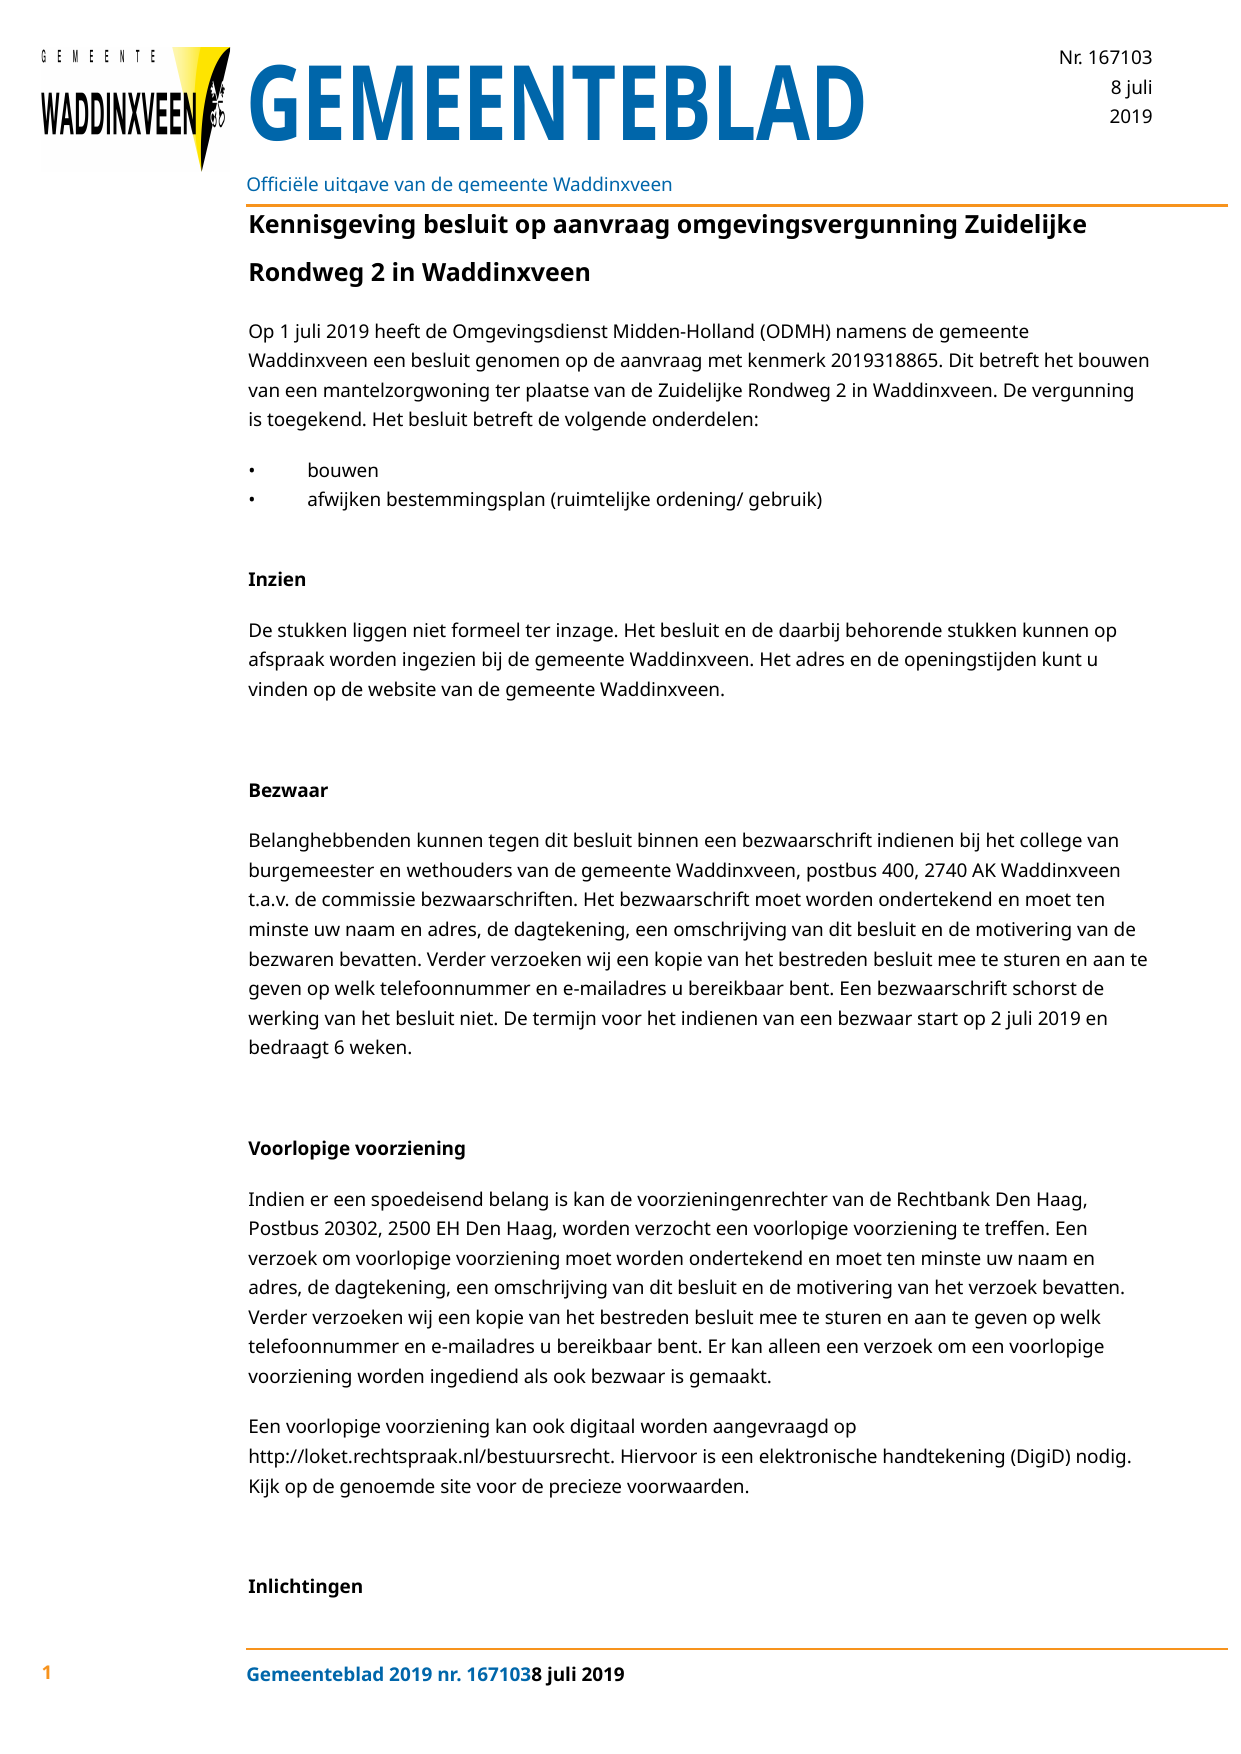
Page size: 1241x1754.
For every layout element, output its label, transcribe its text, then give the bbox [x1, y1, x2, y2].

list afwijken bestemmingsplan (ruimtelijke ordening/ gebruik) [248, 487, 1152, 512]
text Kennisgeving besluit op aanvraag omgevingsvergunning Zuidelijke Rondweg 2 in Waddinxveen [248, 207, 1152, 288]
text Een voorlopige voorziening kan ook digitaal worden aangevraagd op http://loket.rechtspraak.nl/bestuursrecht. Hiervoor is een elektronische handtekening (DigiD) nodig. Kijk op de genoemde site voor de precieze voorwaarden. [248, 1414, 1152, 1499]
text Indien er een spoedeisend belang is kan de voorzieningenrechter van de Rechtbank Den Haag, Postbus 20302, 2500 EH Den Haag, worden verzocht een voorlopige voorziening te treffen. Een verzoek om voorlopige voorziening moet worden ondertekend en moet ten minste uw naam en adres, de dagtekening, een omschrijving van dit besluit en de motivering van het verzoek bevatten. Verder verzoeken wij een kopie van het bestreden besluit mee te sturen en aan te geven op welk telefoonnummer en e-mailadres u bereikbaar bent. Er kan alleen een verzoek om een voorlopige voorziening worden ingediend als ook bezwaar is gemaakt. [248, 1186, 1152, 1389]
list bouwen [248, 457, 1152, 483]
text Belanghebbenden kunnen tegen dit besluit binnen een bezwaarschrift indienen bij het college van burgemeester en wethouders van de gemeente Waddinxveen, postbus 400, 2740 AK Waddinxveen t.a.v. de commissie bezwaarschriften. Het bezwaarschrift moet worden ondertekend en moet ten minste uw naam en adres, de dagtekening, een omschrijving van dit besluit en de motivering van de bezwaren bevatten. Verder verzoeken wij een kopie van het bestreden besluit mee te sturen en aan te geven op welk telefoonnummer en e-mailadres u bereikbaar bent. Een bezwaarschrift schorst de werking van het besluit niet. De termijn voor het indienen van een bezwaar start op 2 juli 2019 en bedraagt 6 weken. [248, 827, 1152, 1060]
text Bezwaar [248, 777, 1152, 803]
text Voorlopige voorziening [248, 1135, 1152, 1161]
text Op 1 juli 2019 heeft de Omgevingsdienst Midden-Holland (ODMH) namens de gemeente Waddinxveen een besluit genomen op de aanvraag met kenmerk 2019318865. Dit betreft het bouwen van een mantelzorgwoning ter plaatse van de Zuidelijke Rondweg 2 in Waddinxveen. De vergunning is toegekend. Het besluit betreft de volgende onderdelen: [248, 318, 1152, 432]
picture [41, 47, 231, 172]
text De stukken liggen niet formeel ter inzage. Het besluit en de daarbij behorende stukken kunnen op afspraak worden ingezien bij de gemeente Waddinxveen. Het adres en de openingstijden kunt u vinden op de website van de gemeente Waddinxveen. [248, 617, 1152, 702]
text Inzien [248, 567, 1152, 592]
text Inlichtingen [248, 1574, 1152, 1599]
